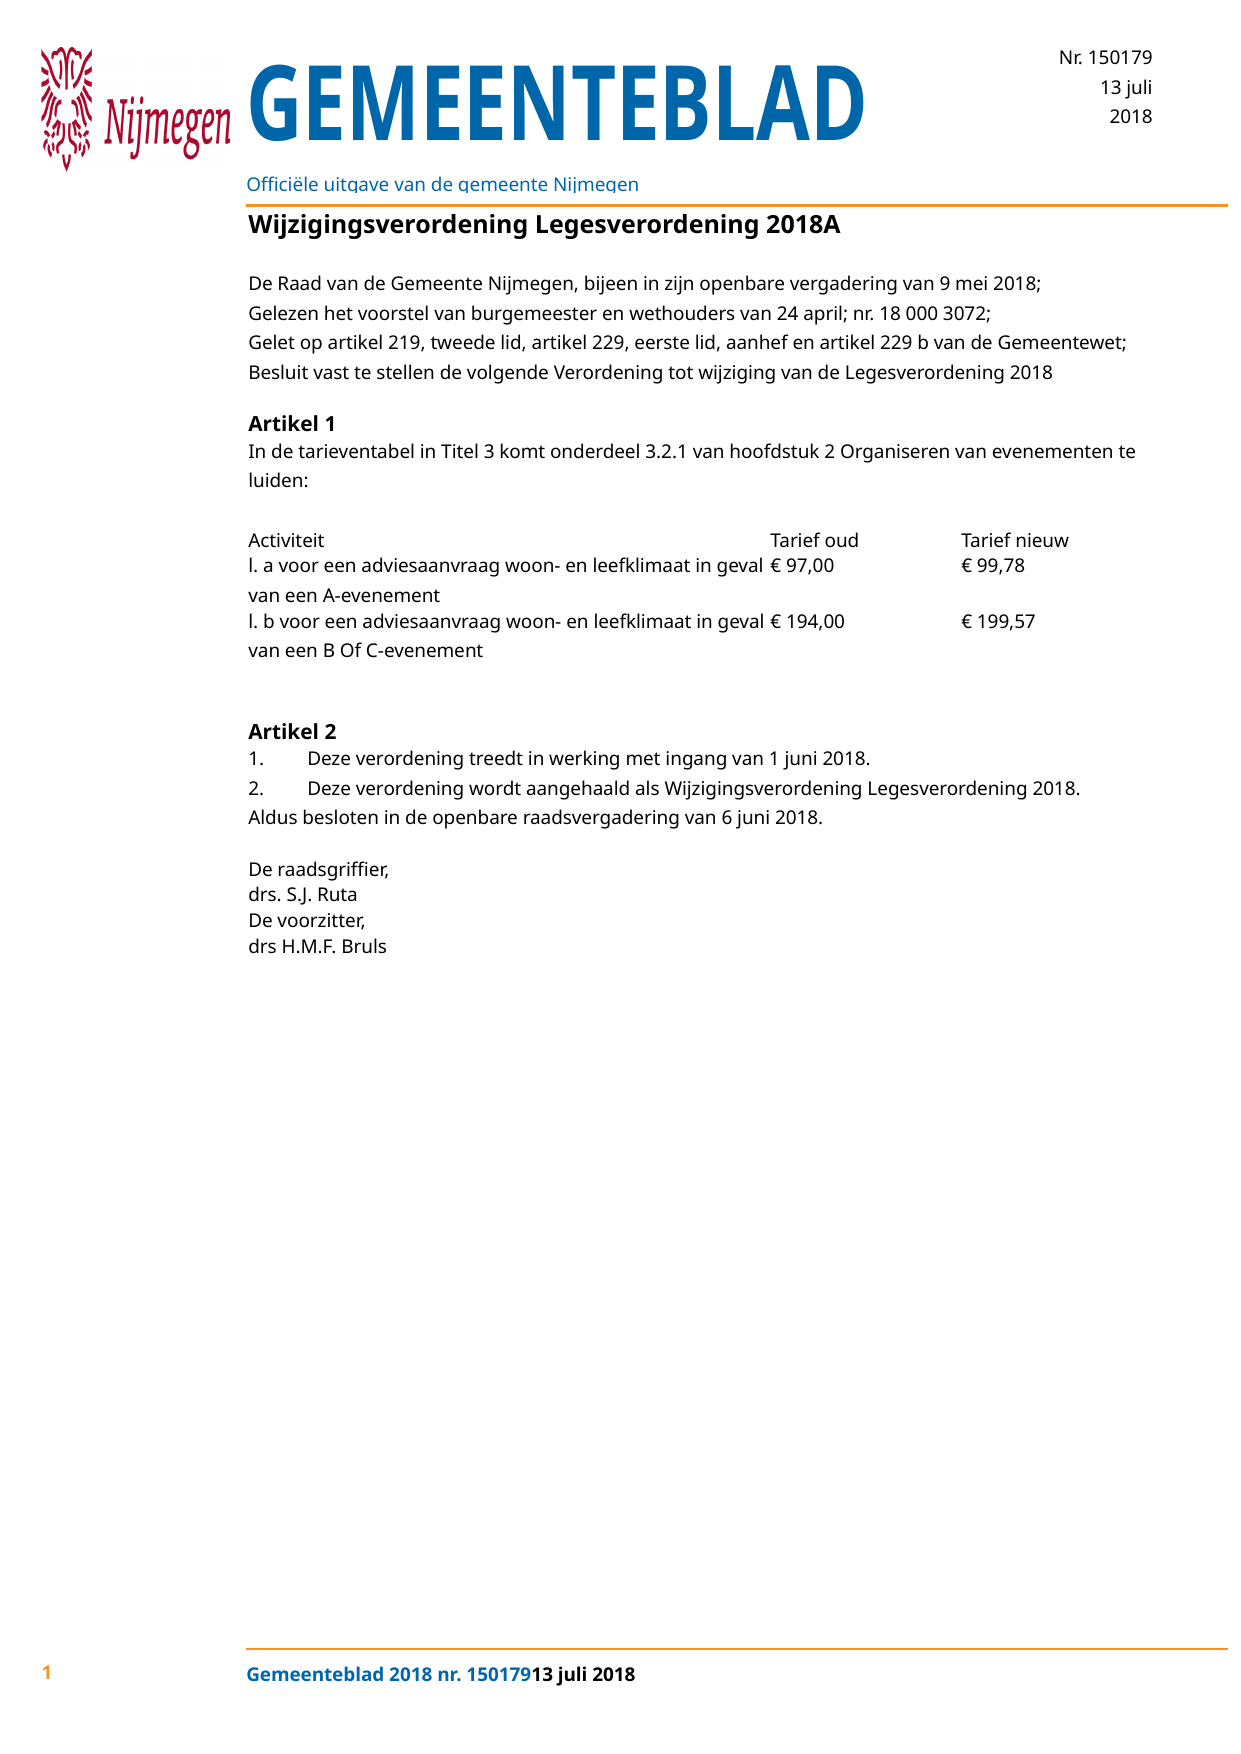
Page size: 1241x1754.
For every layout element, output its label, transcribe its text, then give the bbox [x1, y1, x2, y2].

text De Raad van de Gemeente Nijmegen, bijeen in zijn openbare vergadering van 9 mei 2018; [248, 270, 1152, 296]
text Artikel 2 [248, 717, 1152, 745]
text De raadsgriffier, [248, 856, 1152, 882]
text drs H.M.F. Bruls [248, 933, 1152, 959]
text Wijzigingsverordening Legesverordening 2018A [248, 207, 1152, 241]
text Besluit vast te stellen de volgende Verordening tot wijziging van de Legesverordening 2018 [248, 359, 1152, 385]
table_cell € 199,57 [961, 608, 1152, 663]
table_header Tarief nieuw [961, 527, 1152, 552]
text Artikel 1 [248, 409, 1152, 438]
table_cell l. b voor een adviesaanvraag woon- en leefklimaat in geval van een B Of C-evenement [248, 608, 770, 663]
text Gelezen het voorstel van burgemeester en wethouders van 24 april; nr. 18 000 3072; [248, 300, 1152, 326]
text In de tarieventabel in Titel 3 komt onderdeel 3.2.1 van hoofdstuk 2 Organiseren van evenementen te luiden: [248, 438, 1152, 493]
text Aldus besloten in de openbare raadsvergadering van 6 juni 2018. [248, 804, 1152, 830]
table_cell l. a voor een adviesaanvraag woon- en leefklimaat in geval van een A-evenement [248, 553, 770, 608]
list Deze verordening wordt aangehaald als Wijzigingsverordening Legesverordening 2018. [248, 775, 1152, 801]
table_cell € 194,00 [770, 608, 961, 663]
table_cell € 99,78 [961, 553, 1152, 608]
picture [41, 47, 231, 172]
table_cell € 97,00 [770, 553, 961, 608]
list Deze verordening treedt in werking met ingang van 1 juni 2018. [248, 745, 1152, 771]
text Gelet op artikel 219, tweede lid, artikel 229, eerste lid, aanhef en artikel 229 b van de Gemeentewet; [248, 329, 1152, 355]
text De voorzitter, [248, 907, 1152, 933]
table_header Tarief oud [770, 527, 961, 552]
text drs. S.J. Ruta [248, 882, 1152, 907]
table_header Activiteit [248, 527, 770, 552]
